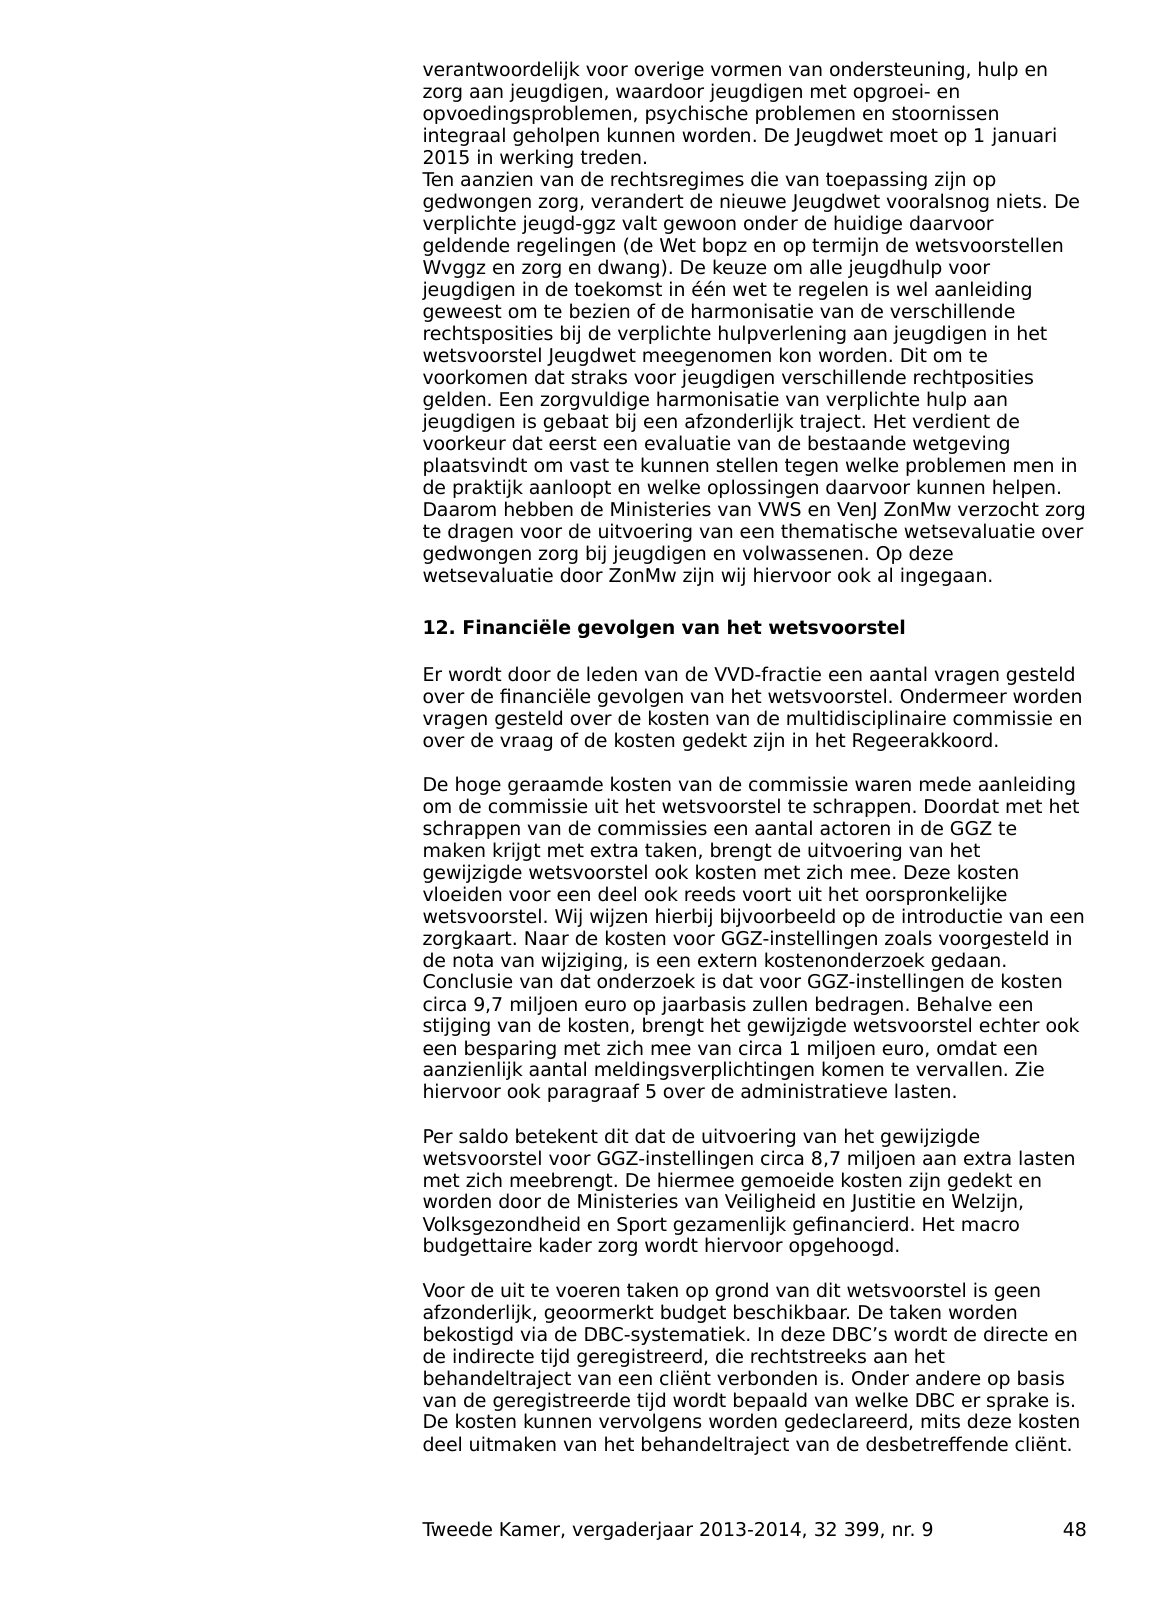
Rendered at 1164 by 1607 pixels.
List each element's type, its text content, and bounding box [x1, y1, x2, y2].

text Per saldo betekent dit dat de uitvoering van het gewijzigde wetsvoorstel voor GGZ-instellingen circa 8,7 miljoen aan extra lasten met zich meebrengt. De hiermee gemoeide kosten zijn gedekt en worden door de Ministeries van Veiligheid en Justitie en Welzijn, Volksgezondheid en Sport gezamenlijk gefinancierd. Het macro budgettaire kader zorg wordt hiervoor opgehoogd. [422, 1126, 1087, 1257]
text De hoge geraamde kosten van de commissie waren mede aanleiding om de commissie uit het wetsvoorstel te schrappen. Doordat met het schrappen van de commissies een aantal actoren in de GGZ te maken krijgt met extra taken, brengt de uitvoering van het gewijzigde wetsvoorstel ook kosten met zich mee. Deze kosten vloeiden voor een deel ook reeds voort uit het oorspronkelijke wetsvoorstel. Wij wijzen hierbij bijvoorbeeld op de introductie van een zorgkaart. Naar de kosten voor GGZ-instellingen zoals voorgesteld in de nota van wijziging, is een extern kostenonderzoek gedaan. Conclusie van dat onderzoek is dat voor GGZ-instellingen de kosten circa 9,7 miljoen euro op jaarbasis zullen bedragen. Behalve een stijging van de kosten, brengt het gewijzigde wetsvoorstel echter ook een besparing met zich mee van circa 1 miljoen euro, omdat een aanzienlijk aantal meldingsverplichtingen komen te vervallen. Zie hiervoor ook paragraaf 5 over de administratieve lasten. [422, 774, 1087, 1103]
text Ten aanzien van de rechtsregimes die van toepassing zijn op gedwongen zorg, verandert de nieuwe Jeugdwet vooralsnog niets. De verplichte jeugd-ggz valt gewoon onder de huidige daarvoor geldende regelingen (de Wet bopz en op termijn de wetsvoorstellen Wvggz en zorg en dwang). De keuze om alle jeugdhulp voor jeugdigen in de toekomst in één wet te regelen is wel aanleiding geweest om te bezien of de harmonisatie van de verschillende rechtsposities bij de verplichte hulpverlening aan jeugdigen in het wetsvoorstel Jeugdwet meegenomen kon worden. Dit om te voorkomen dat straks voor jeugdigen verschillende rechtposities gelden. Een zorgvuldige harmonisatie van verplichte hulp aan jeugdigen is gebaat bij een afzonderlijk traject. Het verdient de voorkeur dat eerst een evaluatie van de bestaande wetgeving plaatsvindt om vast te kunnen stellen tegen welke problemen men in de praktijk aanloopt en welke oplossingen daarvoor kunnen helpen. Daarom hebben de Ministeries van VWS en VenJ ZonMw verzocht zorg te dragen voor de uitvoering van een thematische wetsevaluatie over gedwongen zorg bij jeugdigen en volwassenen. Op deze wetsevaluatie door ZonMw zijn wij hiervoor ook al ingegaan. [422, 169, 1087, 587]
text Voor de uit te voeren taken op grond van dit wetsvoorstel is geen afzonderlijk, geoormerkt budget beschikbaar. De taken worden bekostigd via de DBC-systematiek. In deze DBC’s wordt de directe en de indirecte tijd geregistreerd, die rechtstreeks aan het behandeltraject van een cliënt verbonden is. Onder andere op basis van de geregistreerde tijd wordt bepaald van welke DBC er sprake is. De kosten kunnen vervolgens worden gedeclareerd, mits deze kosten deel uitmaken van het behandeltraject van de desbetreffende cliënt. [422, 1279, 1087, 1455]
text verantwoordelijk voor overige vormen van ondersteuning, hulp en zorg aan jeugdigen, waardoor jeugdigen met opgroei- en opvoedingsproblemen, psychische problemen en stoornissen integraal geholpen kunnen worden. De Jeugdwet moet op 1 januari 2015 in werking treden. [422, 59, 1087, 169]
subtitle 12. Financiële gevolgen van het wetsvoorstel [422, 617, 1087, 638]
text Er wordt door de leden van de VVD-fractie een aantal vragen gesteld over de financiële gevolgen van het wetsvoorstel. Ondermeer worden vragen gesteld over de kosten van de multidisciplinaire commissie en over de vraag of de kosten gedekt zijn in het Regeerakkoord. [422, 663, 1087, 751]
